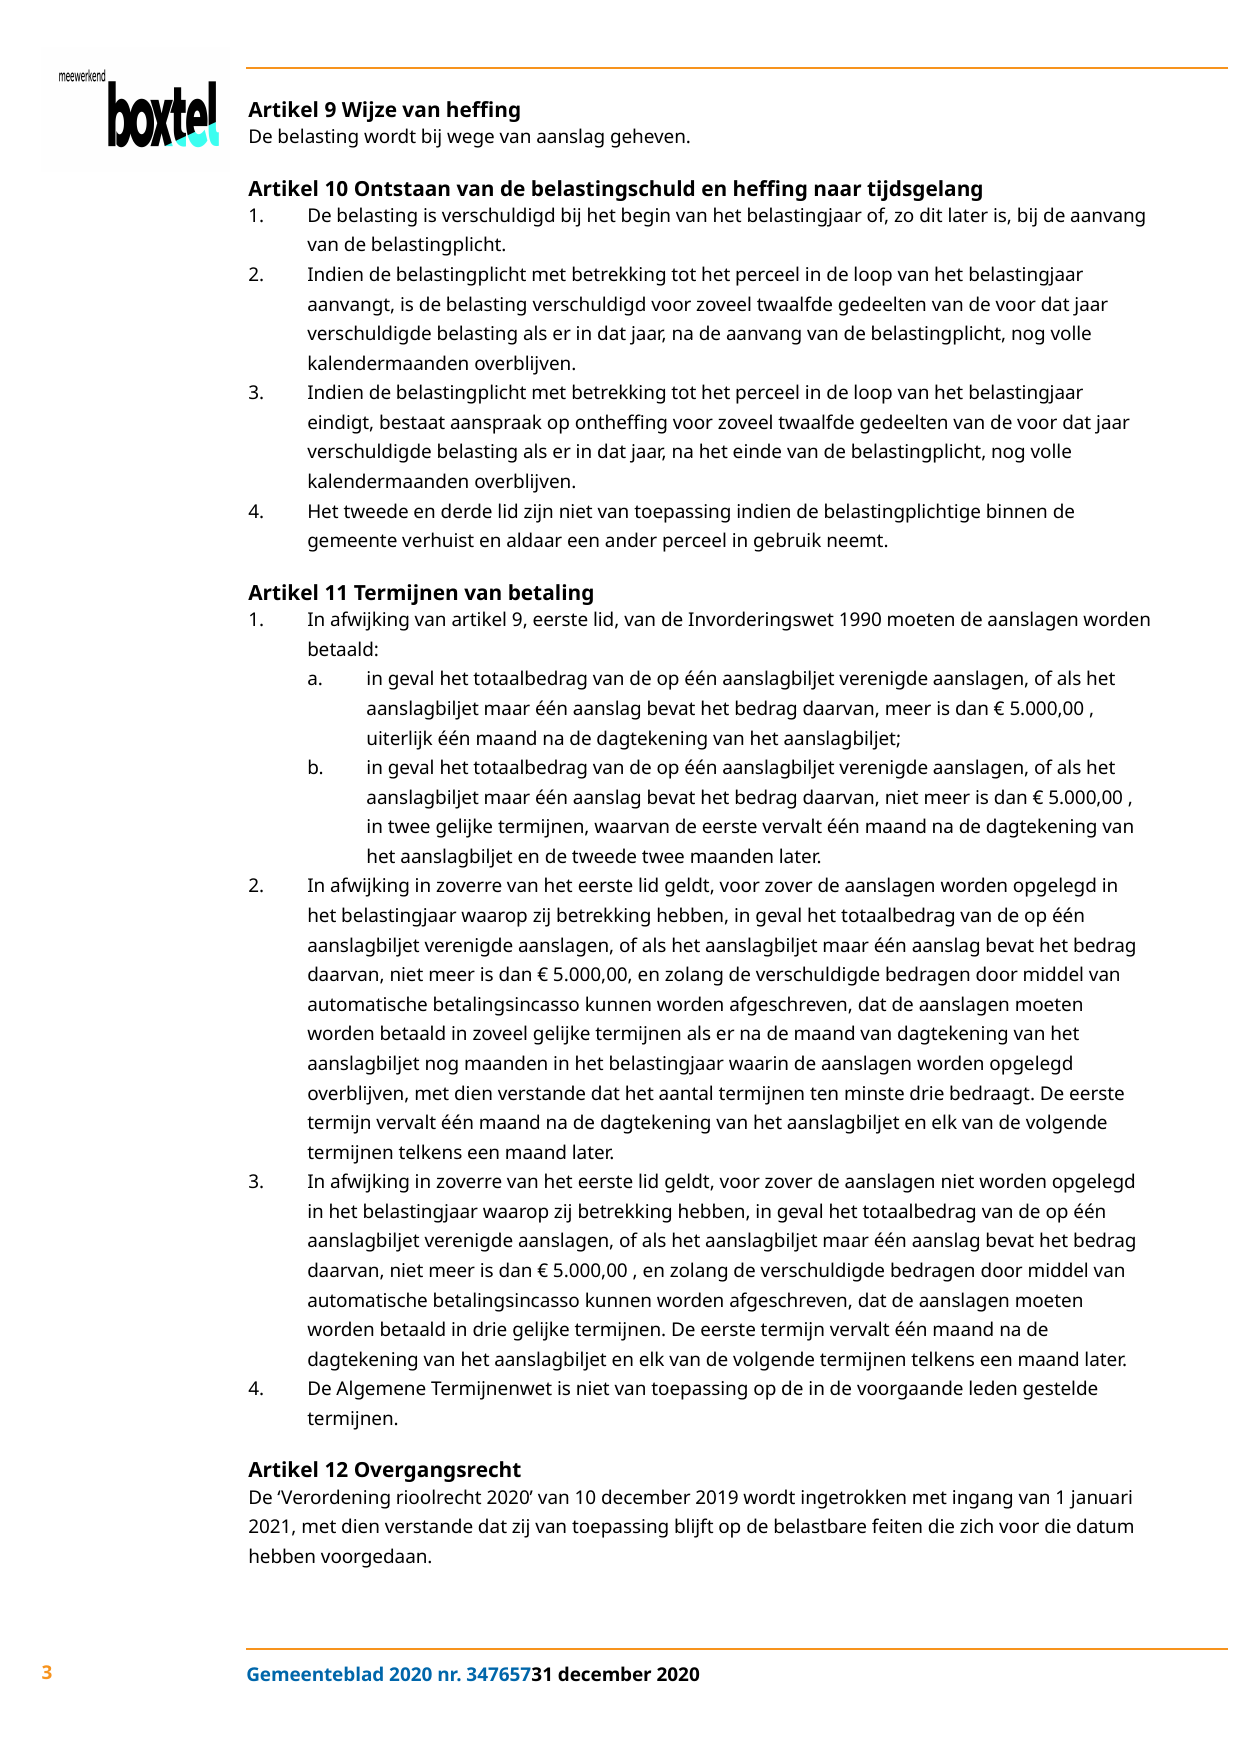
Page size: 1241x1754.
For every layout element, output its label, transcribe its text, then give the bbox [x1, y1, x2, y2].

picture [41, 47, 231, 172]
list De Algemene Termijnenwet is niet van toepassing op de in de voorgaande leden gestelde termijnen. [248, 1376, 1152, 1431]
text Artikel 9 Wijze van heffing [248, 95, 1152, 123]
text Artikel 10 Ontstaan van de belastingschuld en heffing naar tijdsgelang [248, 174, 1152, 202]
list Indien de belastingplicht met betrekking tot het perceel in de loop van het belastingjaar aanvangt, is de belasting verschuldigd voor zoveel twaalfde gedeelten van de voor dat jaar verschuldigde belasting als er in dat jaar, na de aanvang van de belastingplicht, nog volle kalendermaanden overblijven. [248, 261, 1152, 376]
list in geval het totaalbedrag van de op één aanslagbiljet verenigde aanslagen, of als het aanslagbiljet maar één aanslag bevat het bedrag daarvan, meer is dan € 5.000,00 , uiterlijk één maand na de dagtekening van het aanslagbiljet; [307, 666, 1152, 750]
list Indien de belastingplicht met betrekking tot het perceel in de loop van het belastingjaar eindigt, bestaat aanspraak op ontheffing voor zoveel twaalfde gedeelten van de voor dat jaar verschuldigde belasting als er in dat jaar, na het einde van de belastingplicht, nog volle kalendermaanden overblijven. [248, 379, 1152, 494]
list in geval het totaalbedrag van de op één aanslagbiljet verenigde aanslagen, of als het aanslagbiljet maar één aanslag bevat het bedrag daarvan, niet meer is dan € 5.000,00 , in twee gelijke termijnen, waarvan de eerste vervalt één maand na de dagtekening van het aanslagbiljet en de tweede twee maanden later. [307, 754, 1152, 869]
text De belasting wordt bij wege van aanslag geheven. [248, 123, 1152, 149]
list In afwijking van artikel 9, eerste lid, van de Invorderingswet 1990 moeten de aanslagen worden betaald: [248, 606, 1152, 662]
list In afwijking in zoverre van het eerste lid geldt, voor zover de aanslagen worden opgelegd in het belastingjaar waarop zij betrekking hebben, in geval het totaalbedrag van de op één aanslagbiljet verenigde aanslagen, of als het aanslagbiljet maar één aanslag bevat het bedrag daarvan, niet meer is dan € 5.000,00, en zolang de verschuldigde bedragen door middel van automatische betalingsincasso kunnen worden afgeschreven, dat de aanslagen moeten worden betaald in zoveel gelijke termijnen als er na de maand van dagtekening van het aanslagbiljet nog maanden in het belastingjaar waarin de aanslagen worden opgelegd overblijven, met dien verstande dat het aantal termijnen ten minste drie bedraagt. De eerste termijn vervalt één maand na de dagtekening van het aanslagbiljet en elk van de volgende termijnen telkens een maand later. [248, 873, 1152, 1164]
list De belasting is verschuldigd bij het begin van het belastingjaar of, zo dit later is, bij de aanvang van de belastingplicht. [248, 202, 1152, 257]
text De ‘Verordening rioolrecht 2020’ van 10 december 2019 wordt ingetrokken met ingang van 1 januari 2021, met dien verstande dat zij van toepassing blijft op de belastbare feiten die zich voor die datum hebben voorgedaan. [248, 1484, 1152, 1569]
list In afwijking in zoverre van het eerste lid geldt, voor zover de aanslagen niet worden opgelegd in het belastingjaar waarop zij betrekking hebben, in geval het totaalbedrag van de op één aanslagbiljet verenigde aanslagen, of als het aanslagbiljet maar één aanslag bevat het bedrag daarvan, niet meer is dan € 5.000,00 , en zolang de verschuldigde bedragen door middel van automatische betalingsincasso kunnen worden afgeschreven, dat de aanslagen moeten worden betaald in drie gelijke termijnen. De eerste termijn vervalt één maand na de dagtekening van het aanslagbiljet en elk van de volgende termijnen telkens een maand later. [248, 1168, 1152, 1372]
list Het tweede en derde lid zijn niet van toepassing indien de belastingplichtige binnen de gemeente verhuist en aldaar een ander perceel in gebruik neemt. [248, 498, 1152, 553]
text Artikel 12 Overgangsrecht [248, 1456, 1152, 1484]
text Artikel 11 Termijnen van betaling [248, 578, 1152, 606]
